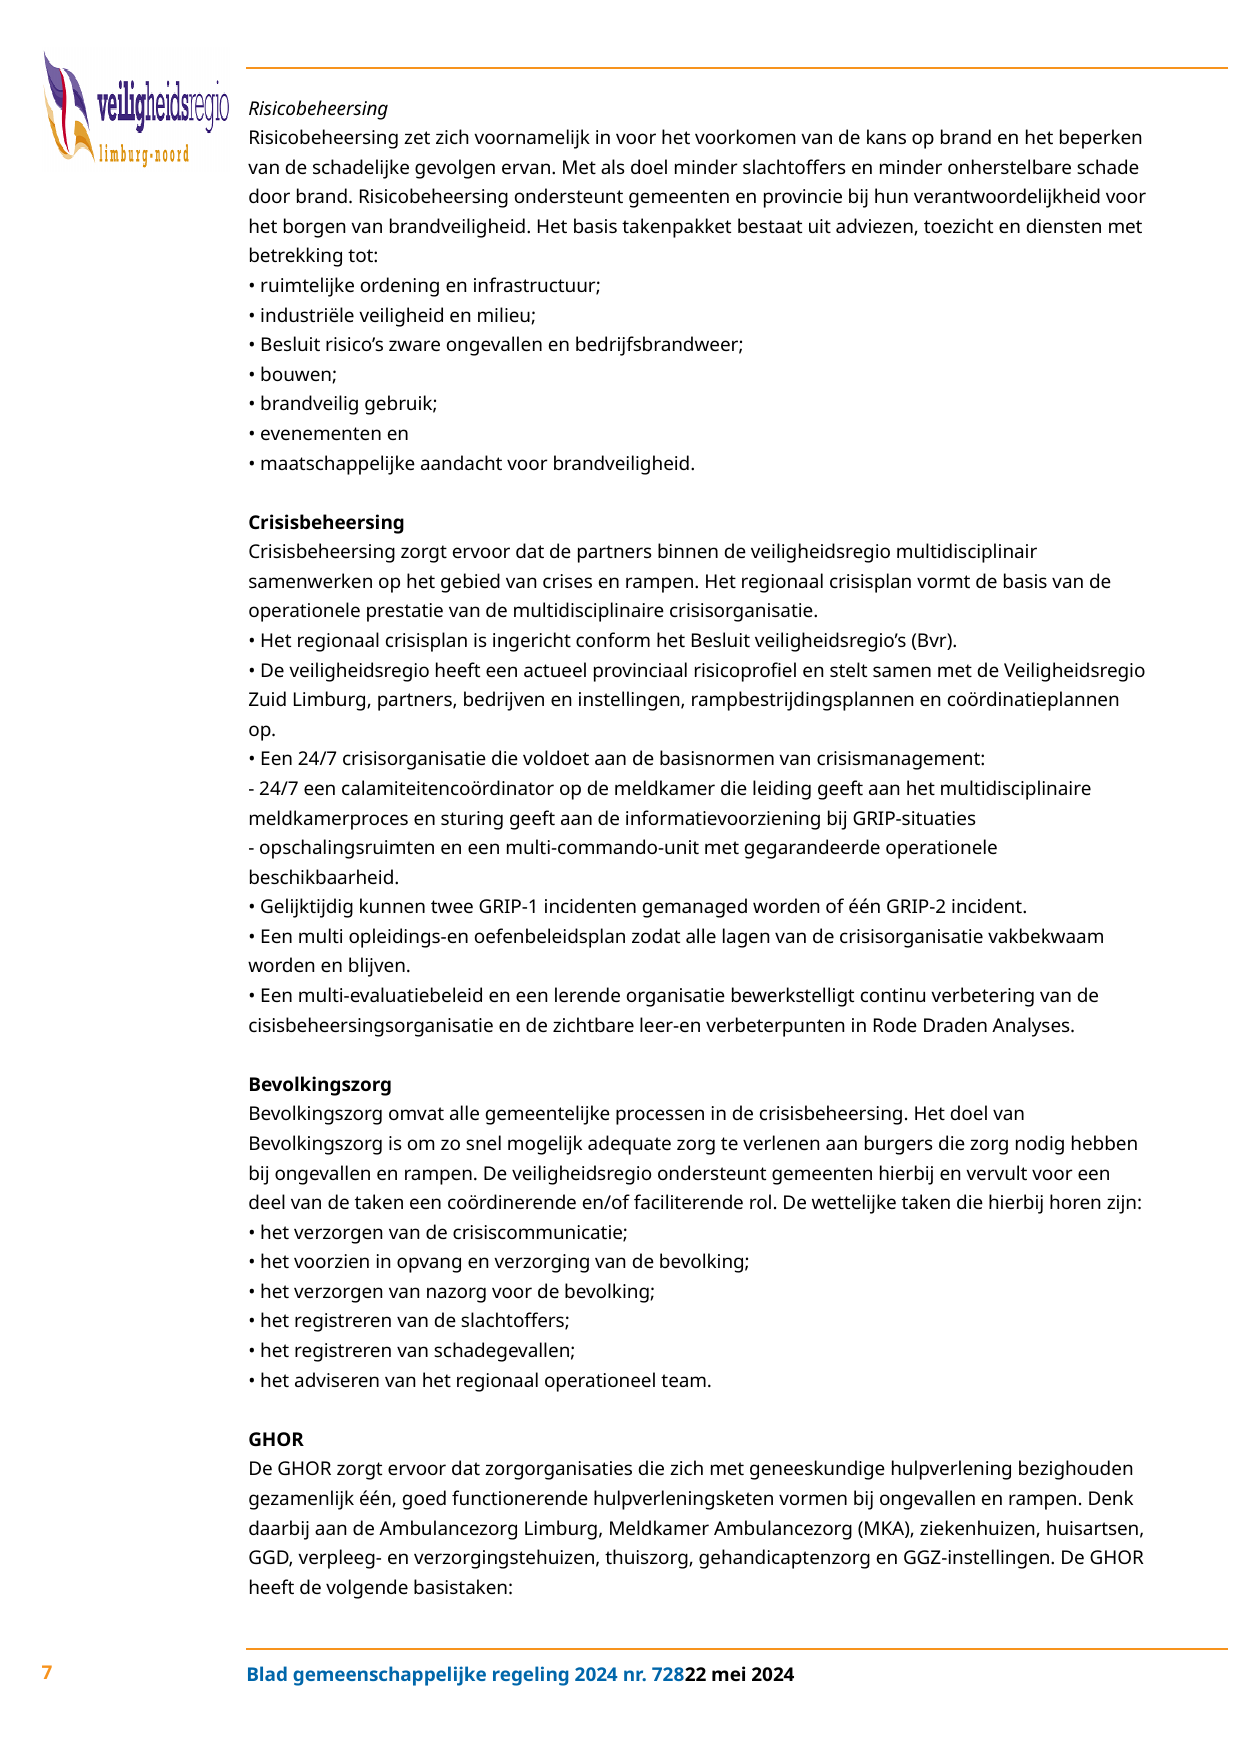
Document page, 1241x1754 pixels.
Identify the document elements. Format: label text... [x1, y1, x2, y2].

text • het voorzien in opvang en verzorging van de bevolking; [248, 1248, 1152, 1274]
text Bevolkingszorg [248, 1071, 1152, 1097]
text • Een multi opleidings-en oefenbeleidsplan zodat alle lagen van de crisisorganisatie vakbekwaam worden en blijven. [248, 923, 1152, 978]
text • industriële veiligheid en milieu; [248, 302, 1152, 328]
text • brandveilig gebruik; [248, 391, 1152, 416]
text Risicobeheersing zet zich voornamelijk in voor het voorkomen van de kans op brand en het beperken van de schadelijke gevolgen ervan. Met als doel minder slachtoffers en minder onherstelbare schade door brand. Risicobeheersing ondersteunt gemeenten en provincie bij hun verantwoordelijkheid voor het borgen van brandveiligheid. Het basis takenpakket bestaat uit adviezen, toezicht en diensten met betrekking tot: [248, 124, 1152, 268]
text • Het regionaal crisisplan is ingericht conform het Besluit veiligheidsregio’s (Bvr). [248, 627, 1152, 653]
text meldkamerproces en sturing geeft aan de informatievoorziening bij GRIP-situaties [248, 805, 1152, 831]
picture [41, 47, 231, 172]
text • maatschappelijke aandacht voor brandveiligheid. [248, 450, 1152, 476]
text • evenementen en [248, 420, 1152, 446]
text • het registreren van schadegevallen; [248, 1337, 1152, 1363]
text Crisisbeheersing zorgt ervoor dat de partners binnen de veiligheidsregio multidisciplinair samenwerken op het gebied van crises en rampen. Het regionaal crisisplan vormt de basis van de operationele prestatie van de multidisciplinaire crisisorganisatie. [248, 538, 1152, 623]
text Bevolkingszorg omvat alle gemeentelijke processen in de crisisbeheersing. Het doel van Bevolkingszorg is om zo snel mogelijk adequate zorg te verlenen aan burgers die zorg nodig hebben bij ongevallen en rampen. De veiligheidsregio ondersteunt gemeenten hierbij en vervult voor een deel van de taken een coördinerende en/of faciliterende rol. De wettelijke taken die hierbij horen zijn: [248, 1101, 1152, 1215]
text • Besluit risico’s zware ongevallen en bedrijfsbrandweer; [248, 331, 1152, 357]
text De GHOR zorgt ervoor dat zorgorganisaties die zich met geneeskundige hulpverlening bezighouden gezamenlijk één, goed functionerende hulpverleningsketen vormen bij ongevallen en rampen. Denk daarbij aan de Ambulancezorg Limburg, Meldkamer Ambulancezorg (MKA), ziekenhuizen, huisartsen, GGD, verpleeg- en verzorgingstehuizen, thuiszorg, gehandicaptenzorg en GGZ-instellingen. De GHOR heeft de volgende basistaken: [248, 1456, 1152, 1600]
text • het verzorgen van de crisiscommunicatie; [248, 1219, 1152, 1245]
text • De veiligheidsregio heeft een actueel provinciaal risicoprofiel en stelt samen met de Veiligheidsregio Zuid Limburg, partners, bedrijven en instellingen, rampbestrijdingsplannen en coördinatieplannen op. [248, 657, 1152, 742]
text • het registreren van de slachtoffers; [248, 1308, 1152, 1333]
text Risicobeheersing [248, 95, 1152, 121]
text • Gelijktijdig kunnen twee GRIP-1 incidenten gemanaged worden of één GRIP-2 incident. [248, 893, 1152, 919]
text Crisisbeheersing [248, 509, 1152, 535]
text • het verzorgen van nazorg voor de bevolking; [248, 1278, 1152, 1304]
text • het adviseren van het regionaal operationeel team. [248, 1367, 1152, 1393]
text • ruimtelijke ordening en infrastructuur; [248, 272, 1152, 298]
text • Een multi-evaluatiebeleid en een lerende organisatie bewerkstelligt continu verbetering van de cisisbeheersingsorganisatie en de zichtbare leer-en verbeterpunten in Rode Draden Analyses. [248, 982, 1152, 1038]
text • Een 24/7 crisisorganisatie die voldoet aan de basisnormen van crisismanagement: [248, 746, 1152, 771]
text GHOR [248, 1426, 1152, 1452]
text - opschalingsruimten en een multi-commando-unit met gegarandeerde operationele beschikbaarheid. [248, 834, 1152, 890]
text • bouwen; [248, 361, 1152, 387]
text - 24/7 een calamiteitencoördinator op de meldkamer die leiding geeft aan het multidisciplinaire [248, 775, 1152, 801]
